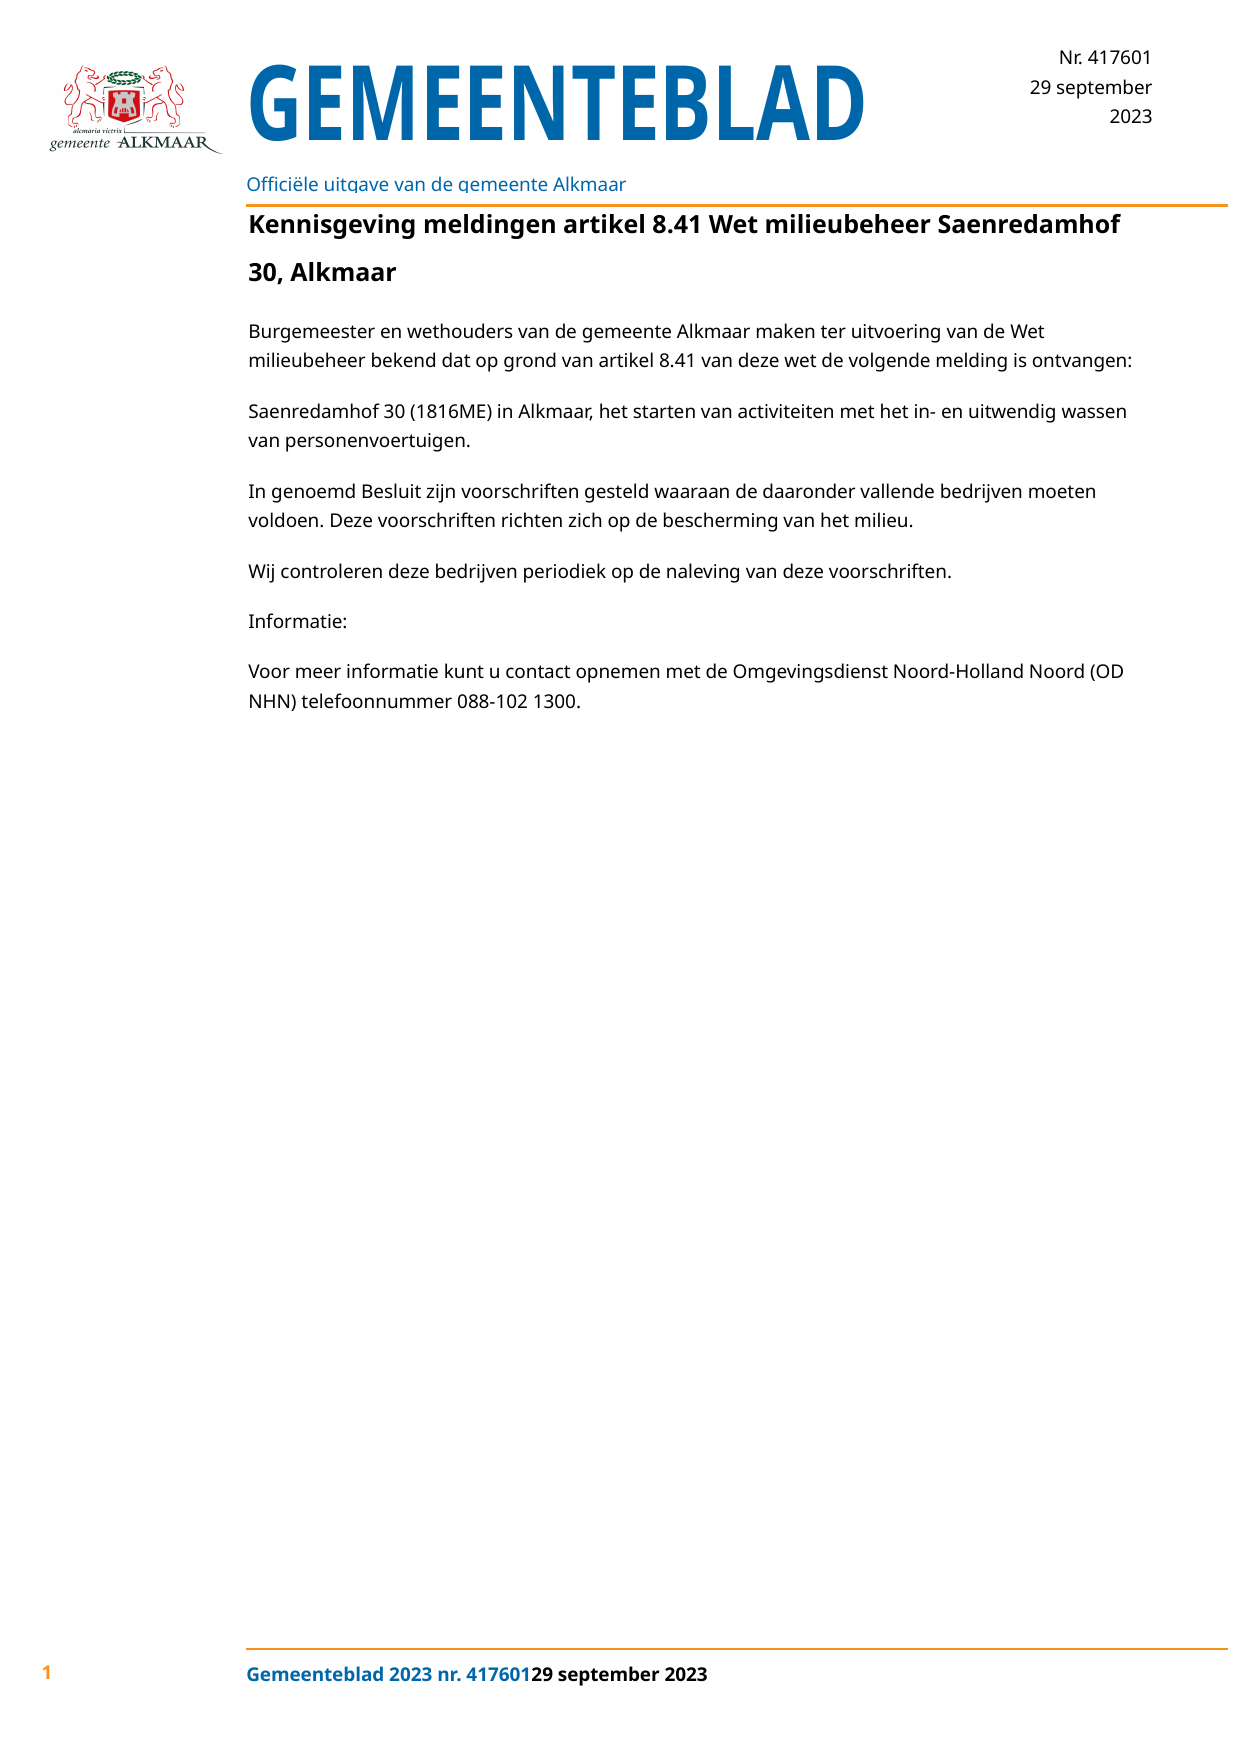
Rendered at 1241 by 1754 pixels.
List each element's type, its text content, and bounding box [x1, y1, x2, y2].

text Voor meer informatie kunt u contact opnemen met de Omgevingsdienst Noord-Holland Noord (OD NHN) telefoonnummer 088-102 1300. [248, 659, 1152, 714]
text In genoemd Besluit zijn voorschriften gesteld waaraan de daaronder vallende bedrijven moeten voldoen. Deze voorschriften richten zich op de bescherming van het milieu. [248, 478, 1152, 533]
text Wij controleren deze bedrijven periodiek op de naleving van deze voorschriften. [248, 558, 1152, 584]
text Burgemeester en wethouders van de gemeente Alkmaar maken ter uitvoering van de Wet milieubeheer bekend dat op grond van artikel 8.41 van deze wet de volgende melding is ontvangen: [248, 318, 1152, 373]
text Saenredamhof 30 (1816ME) in Alkmaar, het starten van activiteiten met het in- en uitwendig wassen van personenvoertuigen. [248, 398, 1152, 453]
text Kennisgeving meldingen artikel 8.41 Wet milieubeheer Saenredamhof 30, Alkmaar [248, 207, 1152, 288]
text Informatie: [248, 608, 1152, 634]
picture [41, 47, 231, 172]
